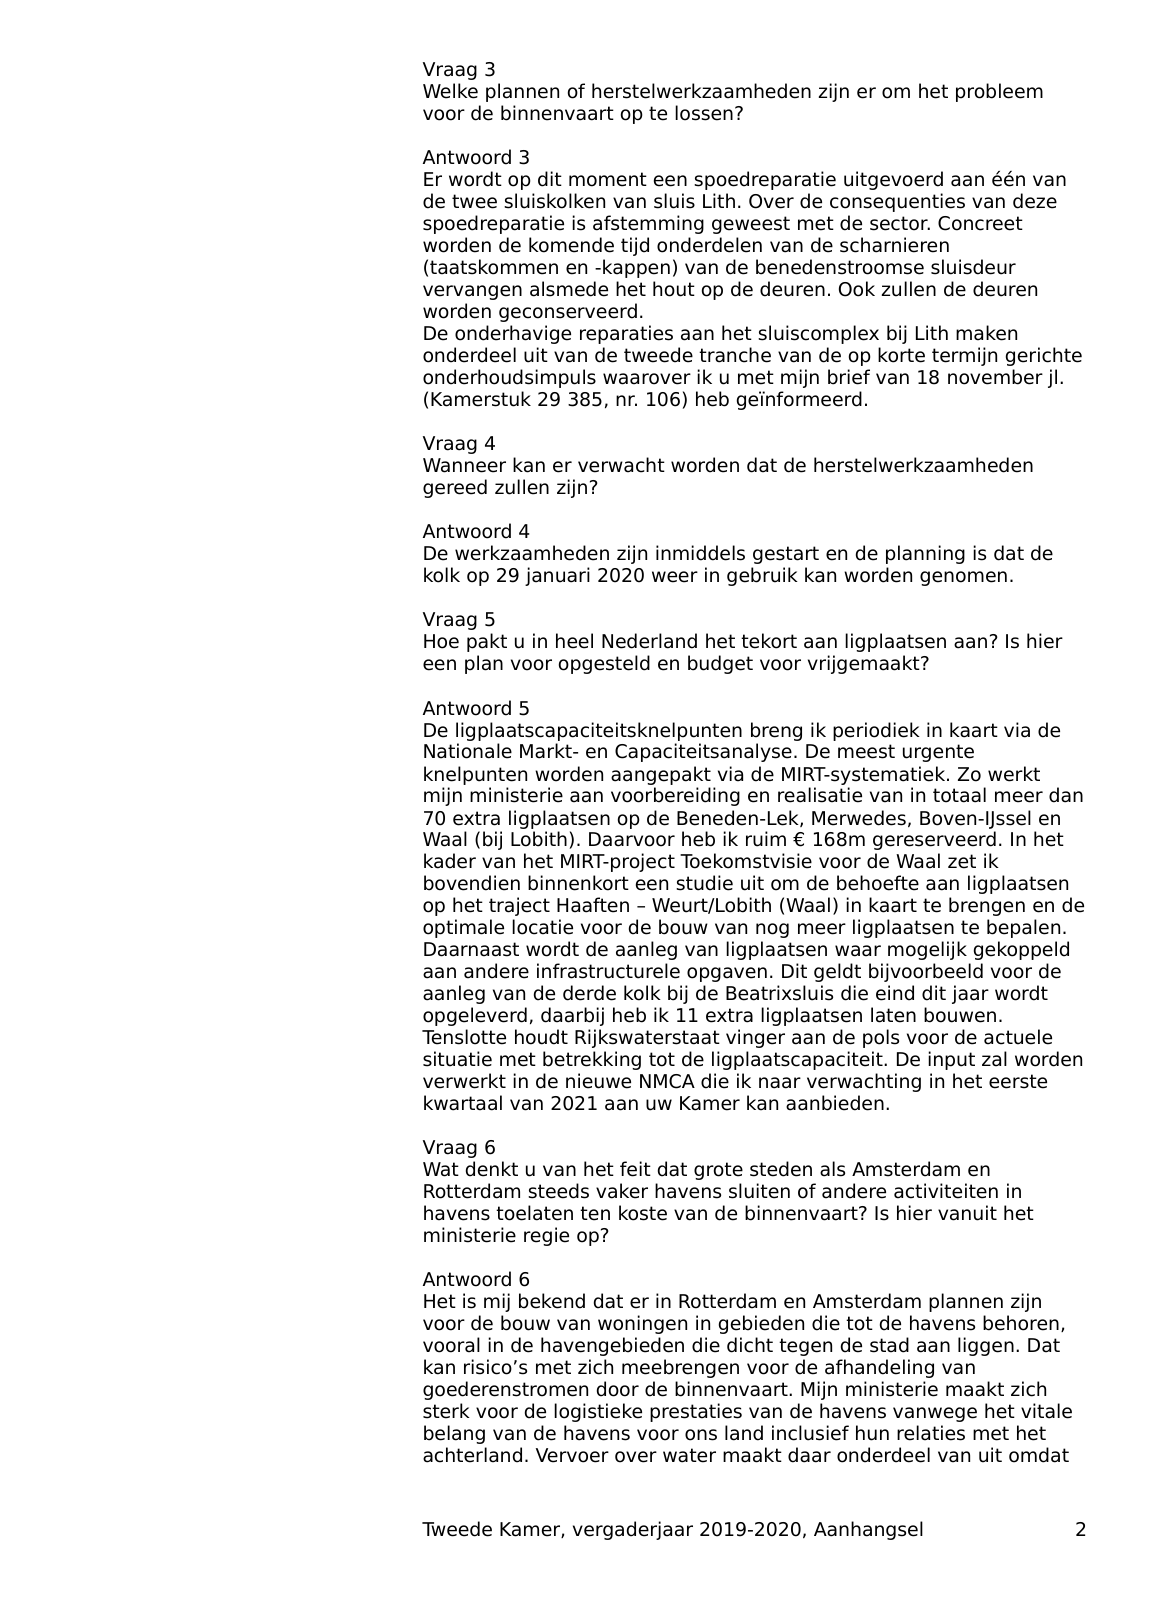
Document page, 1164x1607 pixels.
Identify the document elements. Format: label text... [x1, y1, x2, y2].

text Vraag 6 [422, 1137, 1087, 1159]
text Wat denkt u van het feit dat grote steden als Amsterdam en Rotterdam steeds vaker havens sluiten of andere activiteiten in havens toelaten ten koste van de binnenvaart? Is hier vanuit het ministerie regie op? [422, 1159, 1087, 1247]
text Vraag 3 [422, 59, 1087, 81]
text Daarnaast wordt de aanleg van ligplaatsen waar mogelijk gekoppeld aan andere infrastructurele opgaven. Dit geldt bijvoorbeeld voor de aanleg van de derde kolk bij de Beatrixsluis die eind dit jaar wordt opgeleverd, daarbij heb ik 11 extra ligplaatsen laten bouwen. [422, 939, 1087, 1027]
text Vraag 5 [422, 609, 1087, 631]
text Antwoord 6 [422, 1269, 1087, 1291]
text Vraag 4 [422, 433, 1087, 455]
text Antwoord 3 [422, 147, 1087, 169]
text Wanneer kan er verwacht worden dat de herstelwerkzaamheden gereed zullen zijn? [422, 455, 1087, 499]
text De ligplaatscapaciteitsknelpunten breng ik periodiek in kaart via de Nationale Markt- en Capaciteitsanalyse. De meest urgente knelpunten worden aangepakt via de MIRT-systematiek. Zo werkt mijn ministerie aan voorbereiding en realisatie van in totaal meer dan 70 extra ligplaatsen op de Beneden-Lek, Merwedes, Boven-IJssel en Waal (bij Lobith). Daarvoor heb ik ruim € 168m gereserveerd. In het kader van het MIRT-project Toekomstvisie voor de Waal zet ik bovendien binnenkort een studie uit om de behoefte aan ligplaatsen op het traject Haaften – Weurt/Lobith (Waal) in kaart te brengen en de optimale locatie voor de bouw van nog meer ligplaatsen te bepalen. [422, 719, 1087, 939]
text Antwoord 4 [422, 521, 1087, 543]
text Het is mij bekend dat er in Rotterdam en Amsterdam plannen zijn voor de bouw van woningen in gebieden die tot de havens behoren, vooral in de havengebieden die dicht tegen de stad aan liggen. Dat kan risico’s met zich meebrengen voor de afhandeling van goederenstromen door de binnenvaart. Mijn ministerie maakt zich sterk voor de logistieke prestaties van de havens vanwege het vitale belang van de havens voor ons land inclusief hun relaties met het achterland. Vervoer over water maakt daar onderdeel van uit omdat [422, 1291, 1087, 1467]
text Welke plannen of herstelwerkzaamheden zijn er om het probleem voor de binnenvaart op te lossen? [422, 81, 1087, 125]
text Hoe pakt u in heel Nederland het tekort aan ligplaatsen aan? Is hier een plan voor opgesteld en budget voor vrijgemaakt? [422, 631, 1087, 675]
text Antwoord 5 [422, 697, 1087, 719]
text De onderhavige reparaties aan het sluiscomplex bij Lith maken onderdeel uit van de tweede tranche van de op korte termijn gerichte onderhoudsimpuls waarover ik u met mijn brief van 18 november jl. (Kamerstuk 29 385, nr. 106) heb geïnformeerd. [422, 323, 1087, 411]
text De werkzaamheden zijn inmiddels gestart en de planning is dat de kolk op 29 januari 2020 weer in gebruik kan worden genomen. [422, 543, 1087, 587]
text Er wordt op dit moment een spoedreparatie uitgevoerd aan één van de twee sluiskolken van sluis Lith. Over de consequenties van deze spoedreparatie is afstemming geweest met de sector. Concreet worden de komende tijd onderdelen van de scharnieren (taatskommen en -kappen) van de benedenstroomse sluisdeur vervangen alsmede het hout op de deuren. Ook zullen de deuren worden geconserveerd. [422, 169, 1087, 323]
text Tenslotte houdt Rijkswaterstaat vinger aan de pols voor de actuele situatie met betrekking tot de ligplaatscapaciteit. De input zal worden verwerkt in de nieuwe NMCA die ik naar verwachting in het eerste kwartaal van 2021 aan uw Kamer kan aanbieden. [422, 1027, 1087, 1115]
